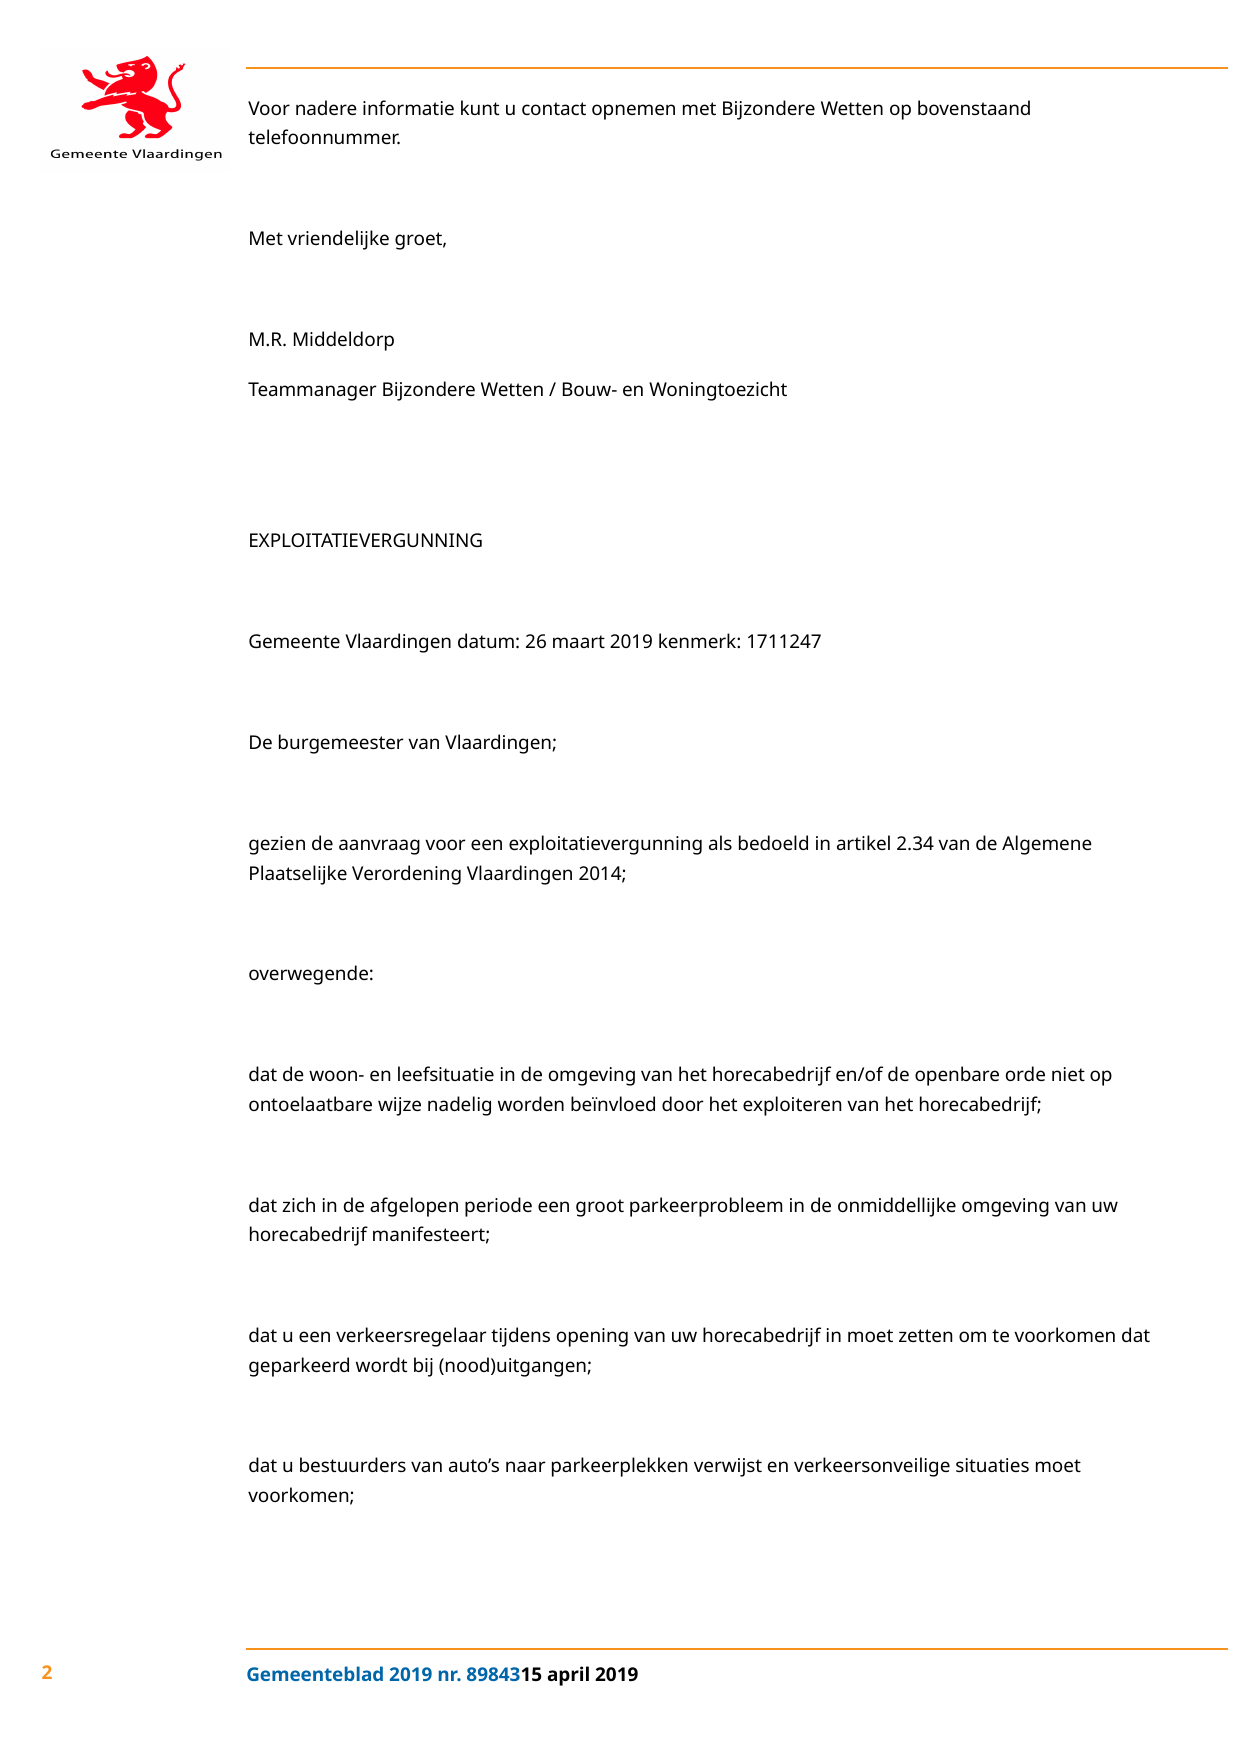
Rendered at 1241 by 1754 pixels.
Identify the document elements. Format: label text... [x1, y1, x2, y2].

text Voor nadere informatie kunt u contact opnemen met Bijzondere Wetten op bovenstaand telefoonnummer. [248, 95, 1152, 150]
picture [41, 47, 231, 172]
text Met vriendelijke groet, [248, 225, 1152, 251]
text dat u bestuurders van auto’s naar parkeerplekken verwijst en verkeersonveilige situaties moet voorkomen; [248, 1453, 1152, 1508]
text EXPLOITATIEVERGUNNING [248, 528, 1152, 553]
text Gemeente Vlaardingen datum: 26 maart 2019 kenmerk: 1711247 [248, 628, 1152, 654]
text gezien de aanvraag voor een exploitatievergunning als bedoeld in artikel 2.34 van de Algemene Plaatselijke Verordening Vlaardingen 2014; [248, 830, 1152, 886]
text Teammanager Bijzondere Wetten / Bouw- en Woningtoezicht [248, 376, 1152, 402]
text M.R. Middeldorp [248, 326, 1152, 352]
text overwegende: [248, 961, 1152, 986]
text De burgemeester van Vlaardingen; [248, 729, 1152, 755]
text dat u een verkeersregelaar tijdens opening van uw horecabedrijf in moet zetten om te voorkomen dat geparkeerd wordt bij (nood)uitgangen; [248, 1322, 1152, 1378]
text dat zich in de afgelopen periode een groot parkeerprobleem in de onmiddellijke omgeving van uw horecabedrijf manifesteert; [248, 1192, 1152, 1247]
text dat de woon- en leefsituatie in de omgeving van het horecabedrijf en/of de openbare orde niet op ontoelaatbare wijze nadelig worden beïnvloed door het exploiteren van het horecabedrijf; [248, 1061, 1152, 1117]
